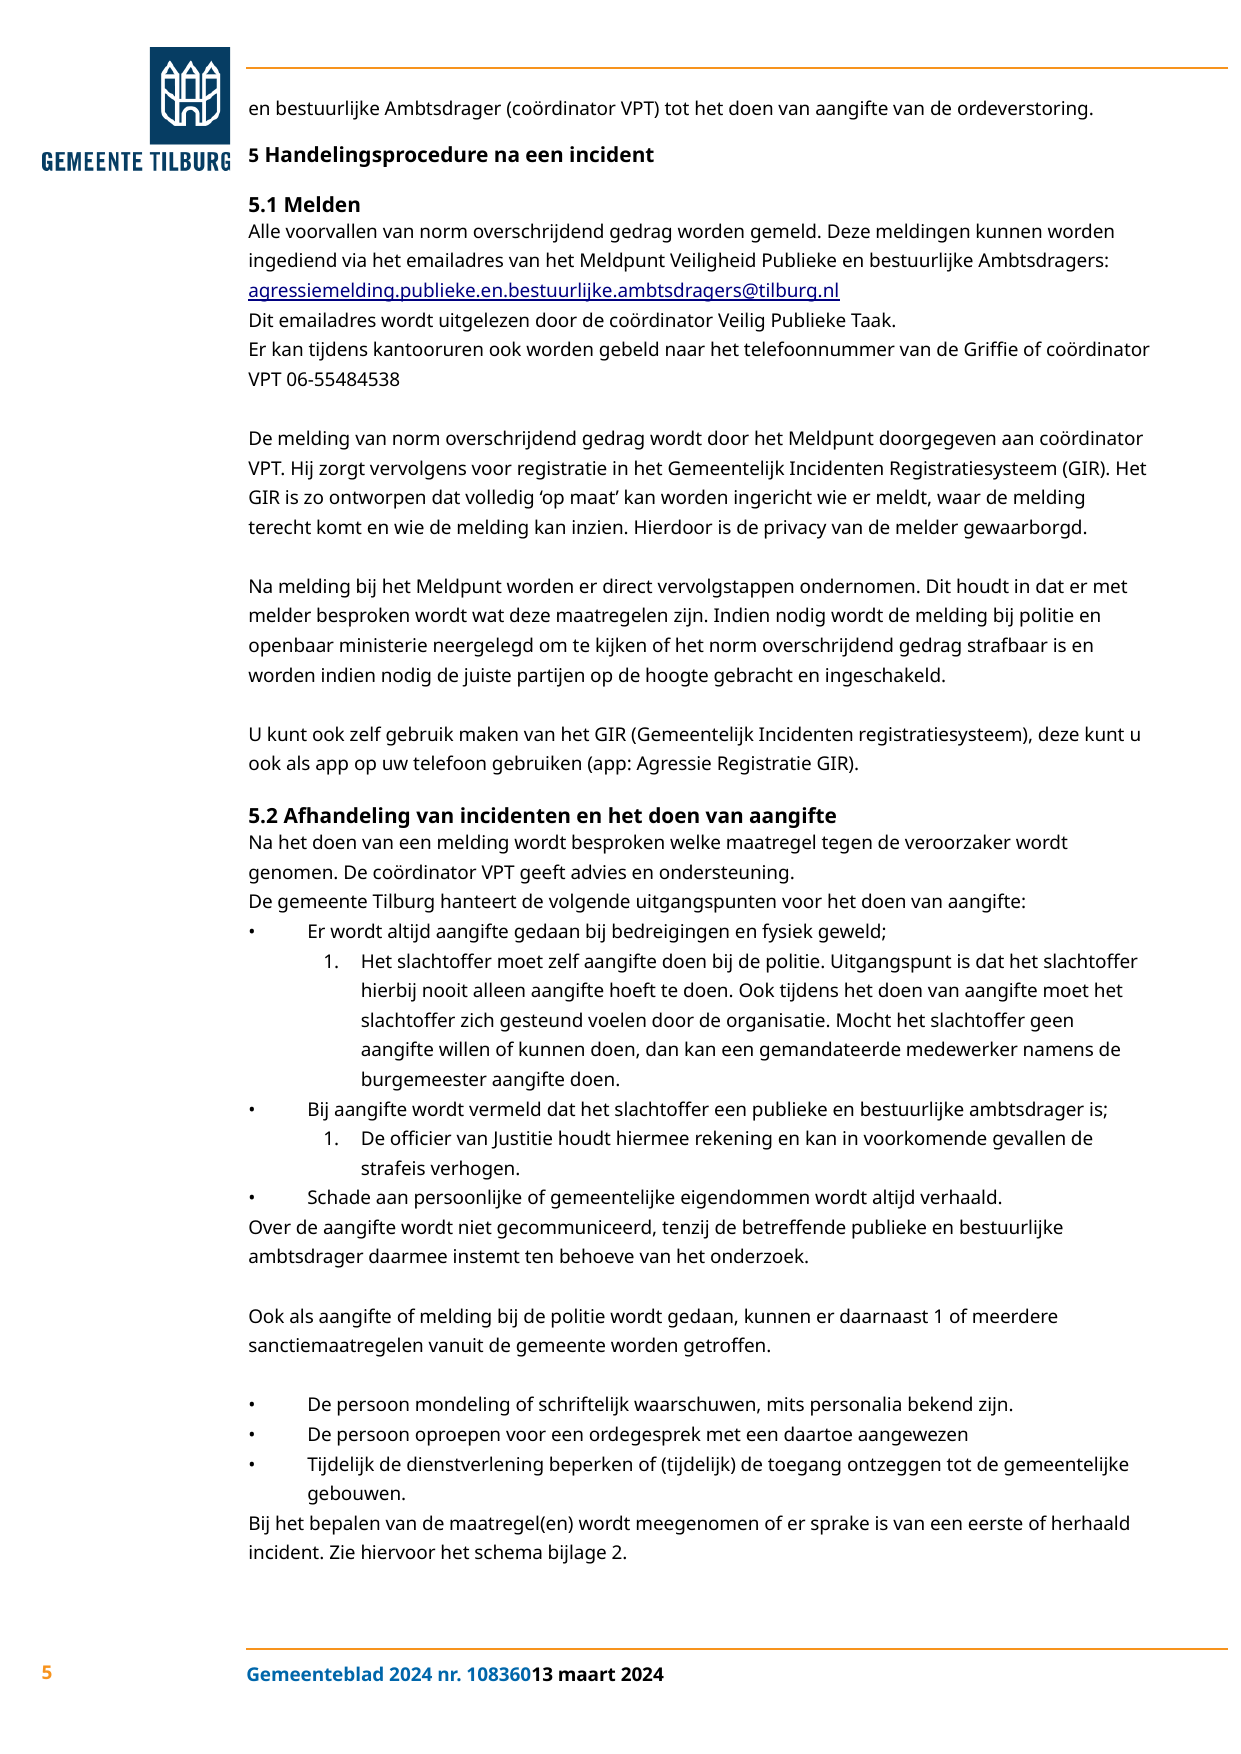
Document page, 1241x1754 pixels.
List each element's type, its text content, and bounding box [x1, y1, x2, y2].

text 5 Handelingsprocedure na een incident [248, 140, 1152, 169]
text U kunt ook zelf gebruik maken van het GIR (Gemeentelijk Incidenten registratiesysteem), deze kunt u ook als app op uw telefoon gebruiken (app: Agressie Registratie GIR). [248, 721, 1152, 776]
text De gemeente Tilburg hanteert de volgende uitgangspunten voor het doen van aangifte: [248, 889, 1152, 914]
text Dit emailadres wordt uitgelezen door de coördinator Veilig Publieke Taak. [248, 307, 1152, 333]
text 5.2 Afhandeling van incidenten en het doen van aangifte [248, 801, 1152, 829]
list De persoon mondeling of schriftelijk waarschuwen, mits personalia bekend zijn. [248, 1392, 1152, 1417]
list Er wordt altijd aangifte gedaan bij bedreigingen en fysiek geweld; [248, 918, 1152, 944]
text Ook als aangifte of melding bij de politie wordt gedaan, kunnen er daarnaast 1 of meerdere sanctiemaatregelen vanuit de gemeente worden getroffen. [248, 1303, 1152, 1358]
list Het slachtoffer moet zelf aangifte doen bij de politie. Uitgangspunt is dat het slachtoffer hierbij nooit alleen aangifte hoeft te doen. Ook tijdens het doen van aangifte moet het slachtoffer zich gesteund voelen door de organisatie. Mocht het slachtoffer geen aangifte willen of kunnen doen, dan kan een gemandateerde medewerker namens de burgemeester aangifte doen. [323, 948, 1152, 1092]
list De persoon oproepen voor een ordegesprek met een daartoe aangewezen [248, 1421, 1152, 1447]
text Alle voorvallen van norm overschrijdend gedrag worden gemeld. Deze meldingen kunnen worden ingediend via het emailadres van het Meldpunt Veiligheid Publieke en bestuurlijke Ambtsdragers: agressiemelding.publieke.en.bestuurlijke.ambtsdragers@tilburg.nl [248, 218, 1152, 303]
text Na melding bij het Meldpunt worden er direct vervolgstappen ondernomen. Dit houdt in dat er met melder besproken wordt wat deze maatregelen zijn. Indien nodig wordt de melding bij politie en openbaar ministerie neergelegd om te kijken of het norm overschrijdend gedrag strafbaar is en worden indien nodig de juiste partijen op de hoogte gebracht en ingeschakeld. [248, 573, 1152, 688]
text en bestuurlijke Ambtsdrager (coördinator VPT) tot het doen van aangifte van de ordeverstoring. [248, 95, 1152, 121]
text Na het doen van een melding wordt besproken welke maatregel tegen de veroorzaker wordt genomen. De coördinator VPT geeft advies en ondersteuning. [248, 829, 1152, 885]
text 5.1 Melden [248, 190, 1152, 218]
list Bij aangifte wordt vermeld dat het slachtoffer een publieke en bestuurlijke ambtsdrager is; [248, 1096, 1152, 1121]
picture [41, 47, 231, 172]
text Er kan tijdens kantooruren ook worden gebeld naar het telefoonnummer van de Griffie of coördinator VPT 06-55484538 [248, 336, 1152, 392]
list De officier van Justitie houdt hiermee rekening en kan in voorkomende gevallen de strafeis verhogen. [323, 1125, 1152, 1181]
list Schade aan persoonlijke of gemeentelijke eigendommen wordt altijd verhaald. [248, 1184, 1152, 1210]
text De melding van norm overschrijdend gedrag wordt door het Meldpunt doorgegeven aan coördinator VPT. Hij zorgt vervolgens voor registratie in het Gemeentelijk Incidenten Registratiesysteem (GIR). Het GIR is zo ontworpen dat volledig ‘op maat’ kan worden ingericht wie er meldt, waar de melding terecht komt en wie de melding kan inzien. Hierdoor is de privacy van de melder gewaarborgd. [248, 425, 1152, 540]
text Over de aangifte wordt niet gecommuniceerd, tenzij de betreffende publieke en bestuurlijke ambtsdrager daarmee instemt ten behoeve van het onderzoek. [248, 1214, 1152, 1269]
list Tijdelijk de dienstverlening beperken of (tijdelijk) de toegang ontzeggen tot de gemeentelijke gebouwen. [248, 1451, 1152, 1506]
text Bij het bepalen van de maatregel(en) wordt meegenomen of er sprake is van een eerste of herhaald incident. Zie hiervoor het schema bijlage 2. [248, 1510, 1152, 1565]
